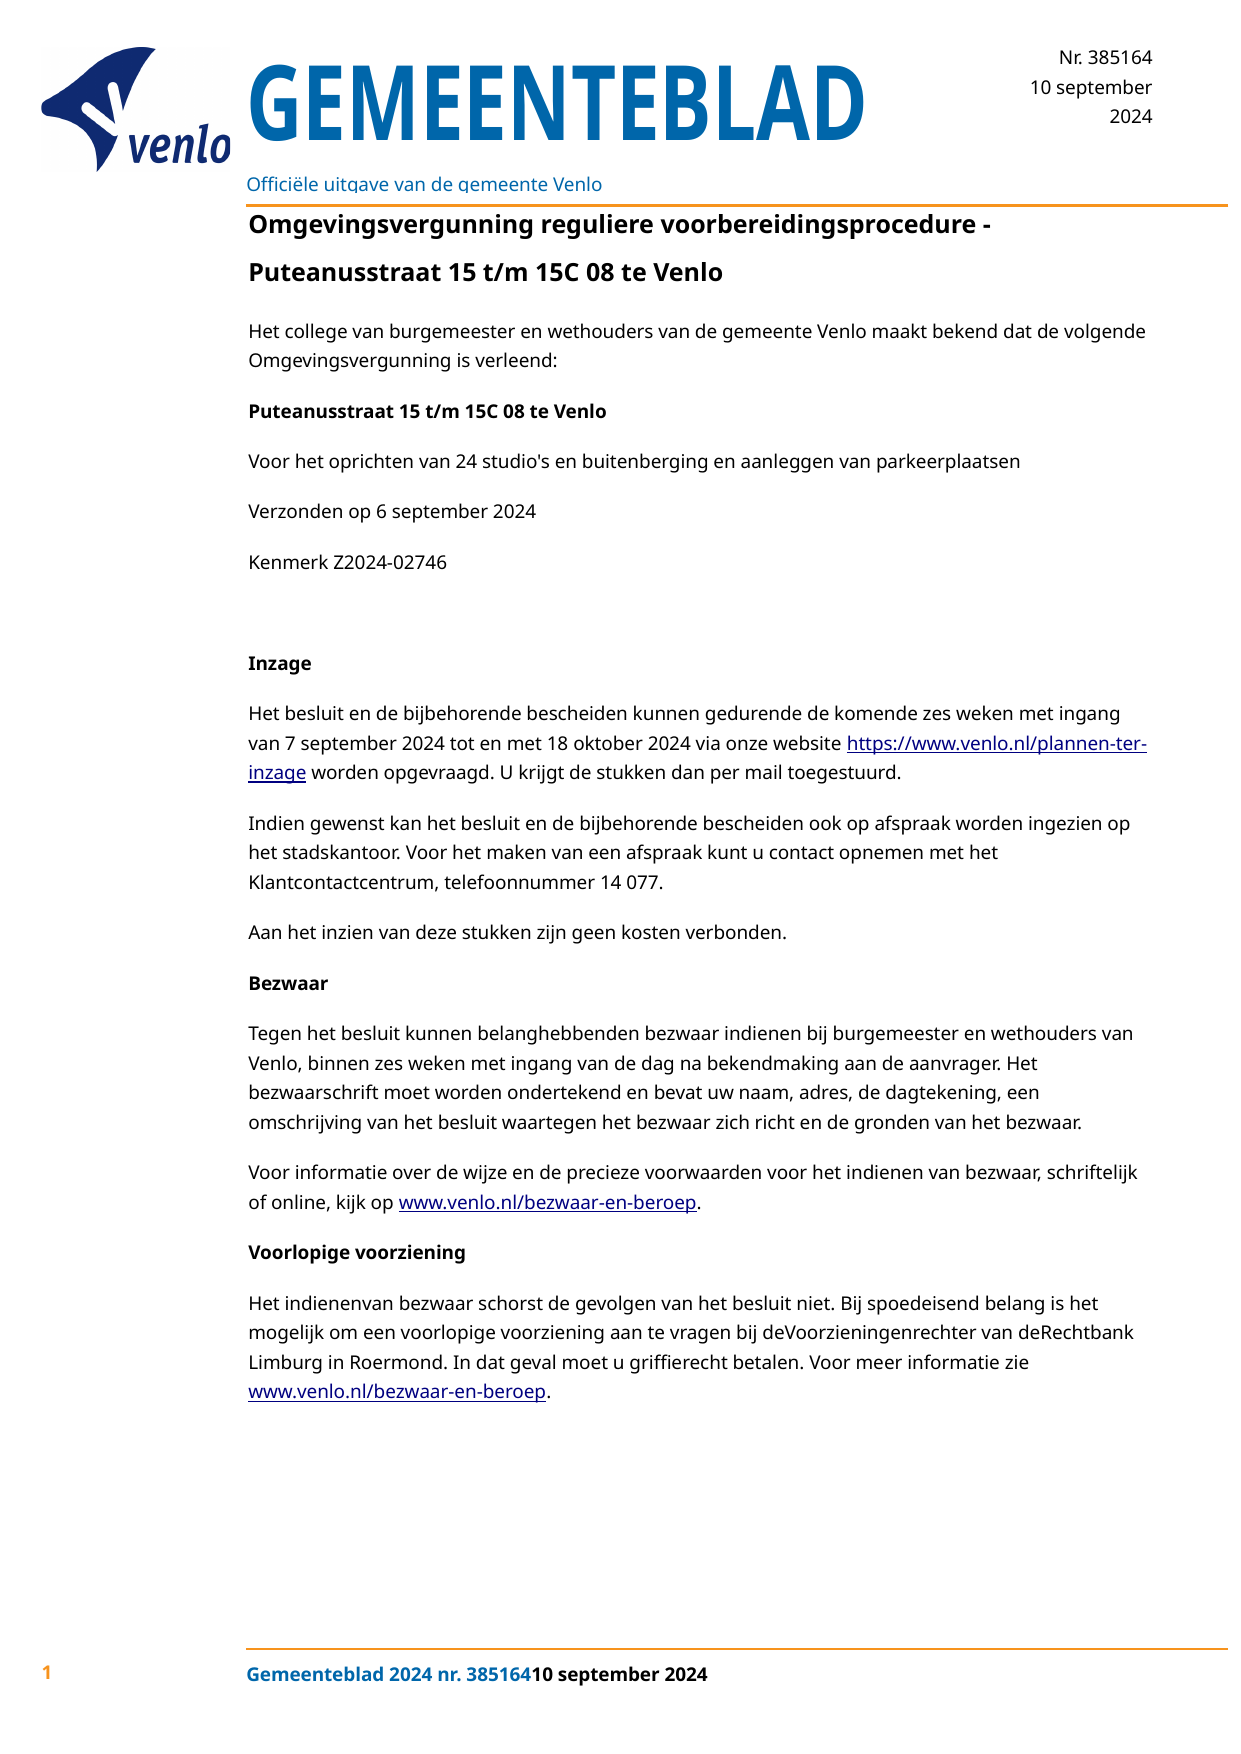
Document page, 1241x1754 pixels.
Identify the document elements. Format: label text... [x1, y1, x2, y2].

text Het besluit en de bijbehorende bescheiden kunnen gedurende de komende zes weken met ingang van 7 september 2024 tot en met 18 oktober 2024 via onze website https://www.venlo.nl/plannen-ter-inzage worden opgevraagd. U krijgt de stukken dan per mail toegestuurd. [248, 700, 1152, 785]
text Kenmerk Z2024-02746 [248, 549, 1152, 575]
text Bezwaar [248, 970, 1152, 996]
text Aan het inzien van deze stukken zijn geen kosten verbonden. [248, 919, 1152, 945]
text Omgevingsvergunning reguliere voorbereidingsprocedure - Puteanusstraat 15 t/m 15C 08 te Venlo [248, 207, 1152, 288]
text Tegen het besluit kunnen belanghebbenden bezwaar indienen bij burgemeester en wethouders van Venlo, binnen zes weken met ingang van de dag na bekendmaking aan de aanvrager. Het bezwaarschrift moet worden ondertekend en bevat uw naam, adres, de dagtekening, een omschrijving van het besluit waartegen het bezwaar zich richt en de gronden van het bezwaar. [248, 1020, 1152, 1135]
text Het indienenvan bezwaar schorst de gevolgen van het besluit niet. Bij spoedeisend belang is het mogelijk om een voorlopige voorziening aan te vragen bij deVoorzieningenrechter van deRechtbank Limburg in Roermond. In dat geval moet u griffierecht betalen. Voor meer informatie zie www.venlo.nl/bezwaar-en-beroep. [248, 1290, 1152, 1404]
text Inzage [248, 650, 1152, 676]
text Het college van burgemeester en wethouders van de gemeente Venlo maakt bekend dat de volgende Omgevingsvergunning is verleend: [248, 318, 1152, 373]
text Puteanusstraat 15 t/m 15C 08 te Venlo [248, 398, 1152, 424]
text Voor het oprichten van 24 studio's en buitenberging en aanleggen van parkeerplaatsen [248, 448, 1152, 474]
text Indien gewenst kan het besluit en de bijbehorende bescheiden ook op afspraak worden ingezien op het stadskantoor. Voor het maken van een afspraak kunt u contact opnemen met het Klantcontactcentrum, telefoonnummer 14 077. [248, 810, 1152, 895]
text Voor informatie over de wijze en de precieze voorwaarden voor het indienen van bezwaar, schriftelijk of online, kijk op www.venlo.nl/bezwaar-en-beroep. [248, 1159, 1152, 1215]
picture [41, 47, 231, 172]
text Voorlopige voorziening [248, 1239, 1152, 1265]
text Verzonden op 6 september 2024 [248, 499, 1152, 524]
